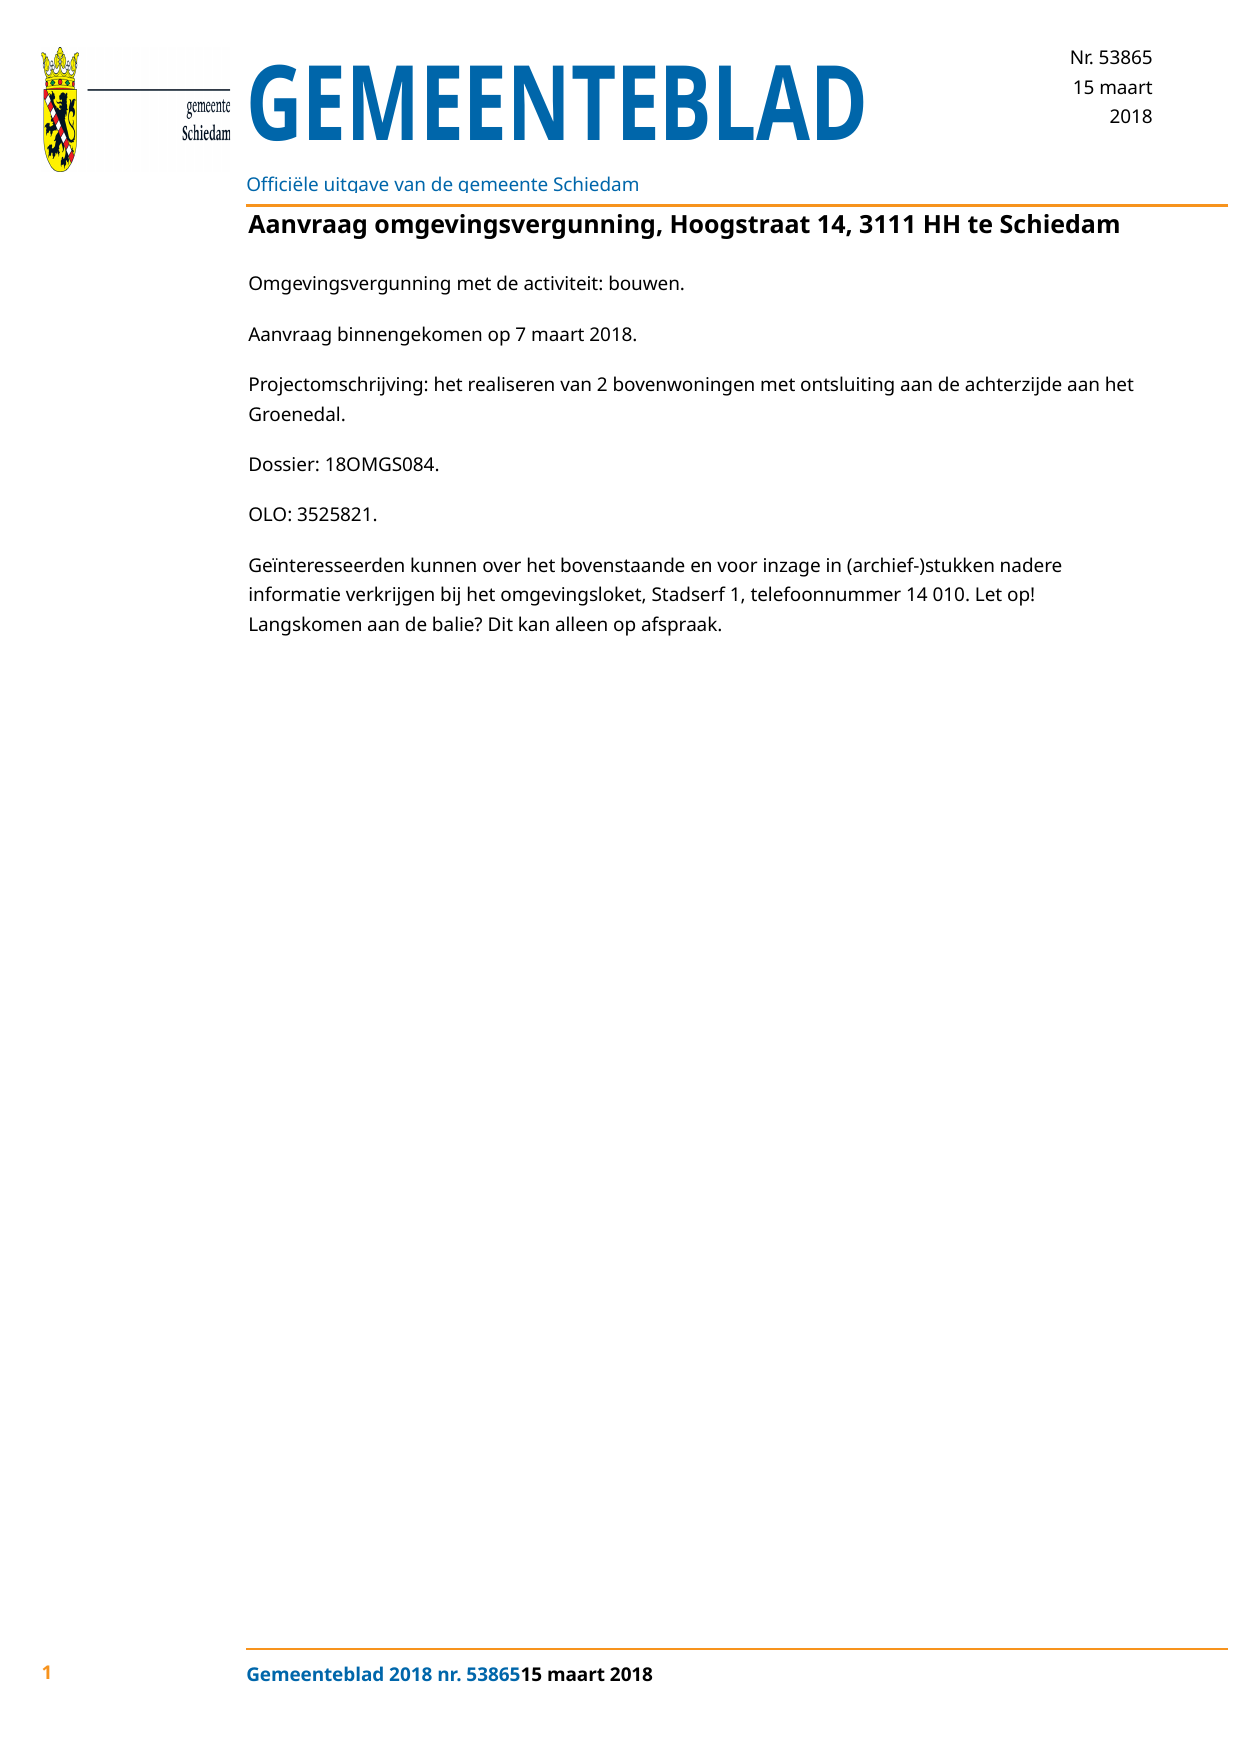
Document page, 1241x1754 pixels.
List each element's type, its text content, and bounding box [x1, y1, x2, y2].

text Geïnteresseerden kunnen over het bovenstaande en voor inzage in (archief-)stukken nadere informatie verkrijgen bij het omgevingsloket, Stadserf 1, telefoonnummer 14 010. Let op! Langskomen aan de balie? Dit kan alleen op afspraak. [248, 552, 1152, 637]
text Aanvraag binnengekomen op 7 maart 2018. [248, 321, 1152, 346]
picture [41, 47, 231, 172]
text Aanvraag omgevingsvergunning, Hoogstraat 14, 3111 HH te Schiedam [248, 207, 1152, 241]
text OLO: 3525821. [248, 502, 1152, 527]
text Projectomschrijving: het realiseren van 2 bovenwoningen met ontsluiting aan de achterzijde aan het Groenedal. [248, 371, 1152, 426]
text Omgevingsvergunning met de activiteit: bouwen. [248, 270, 1152, 296]
text Dossier: 18OMGS084. [248, 451, 1152, 477]
